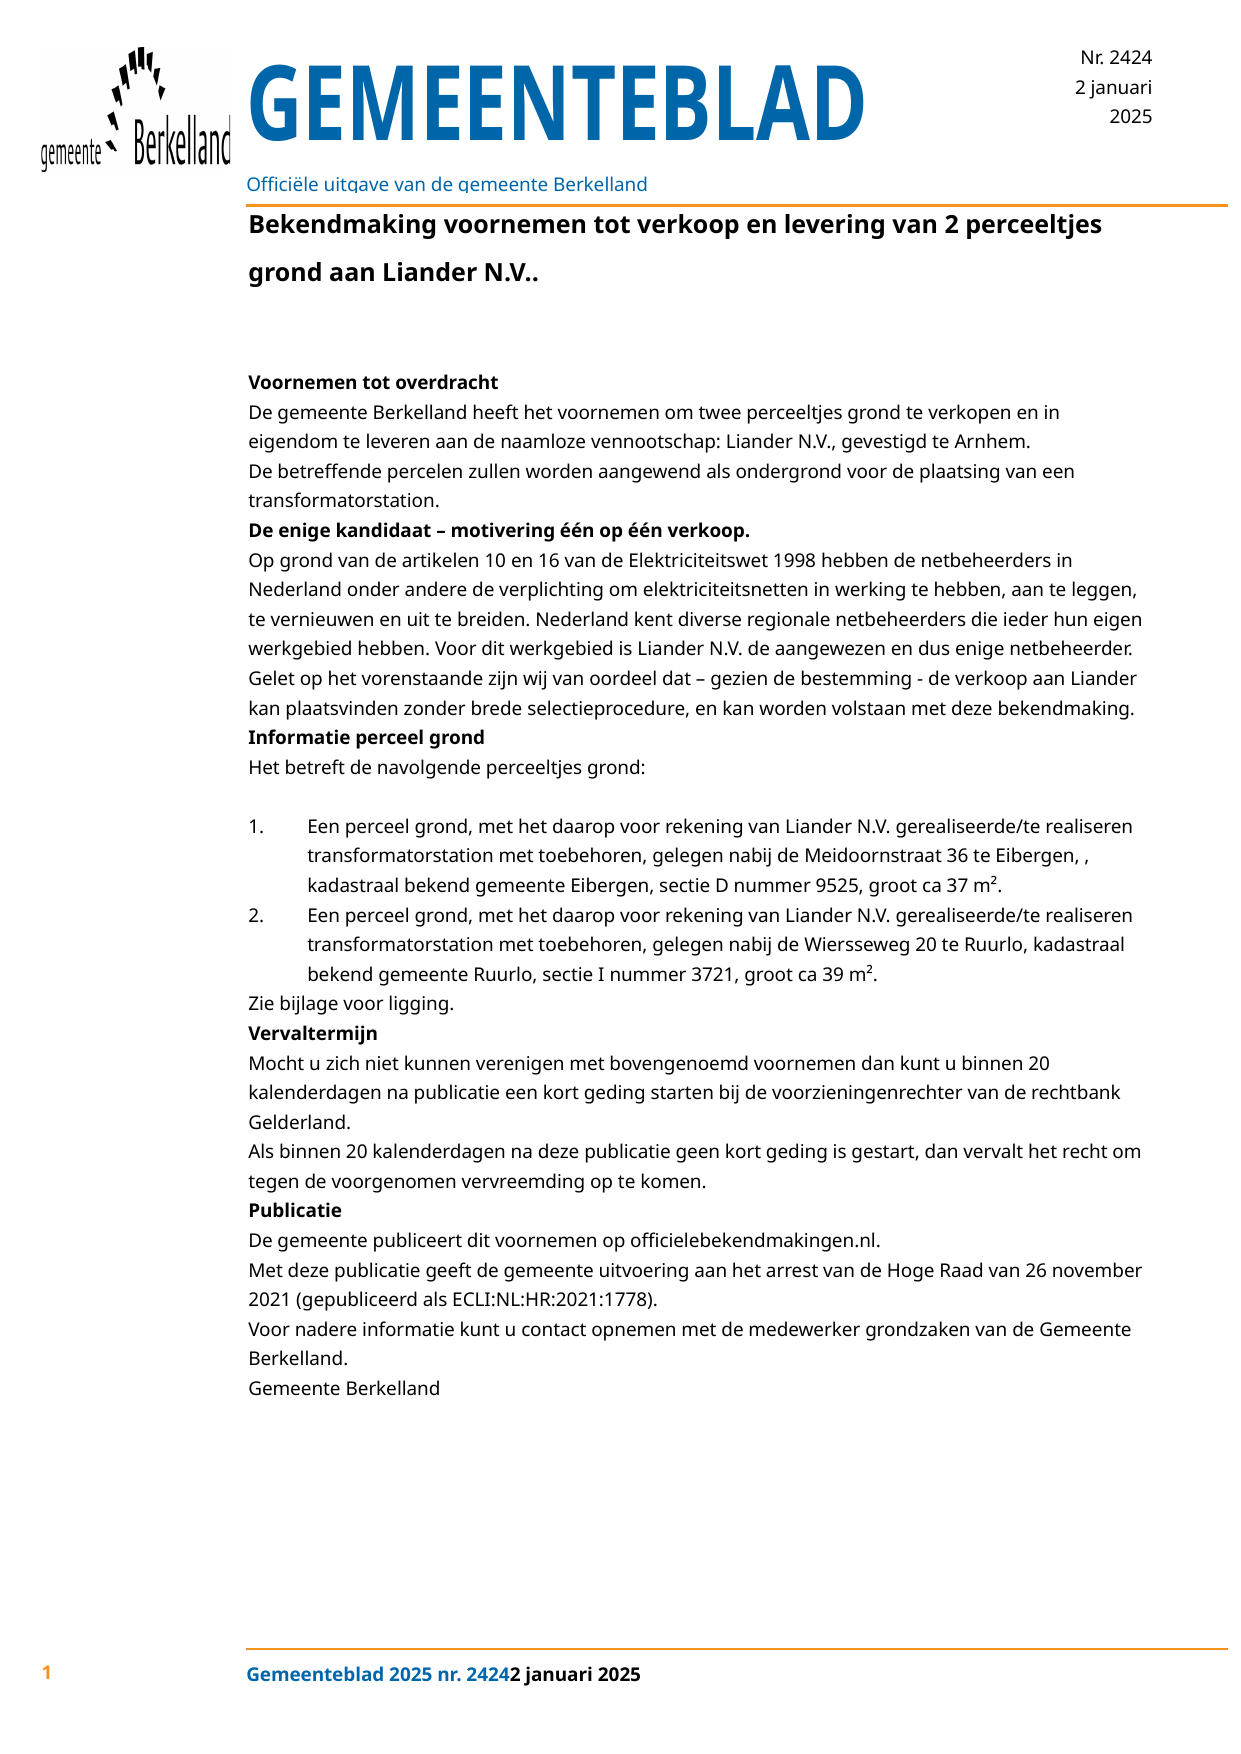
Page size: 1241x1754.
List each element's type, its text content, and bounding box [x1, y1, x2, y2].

text Het betreft de navolgende perceeltjes grond: [248, 754, 1152, 780]
text De gemeente Berkelland heeft het voornemen om twee perceeltjes grond te verkopen en in eigendom te leveren aan de naamloze vennootschap: Liander N.V., gevestigd te Arnhem. [248, 399, 1152, 454]
text Mocht u zich niet kunnen verenigen met bovengenoemd voornemen dan kunt u binnen 20 kalenderdagen na publicatie een kort geding starten bij de voorzieningenrechter van de rechtbank Gelderland. [248, 1050, 1152, 1135]
list Een perceel grond, met het daarop voor rekening van Liander N.V. gerealiseerde/te realiseren transformatorstation met toebehoren, gelegen nabij de Meidoornstraat 36 te Eibergen, , kadastraal bekend gemeente Eibergen, sectie D nummer 9525, groot ca 37 m². [248, 813, 1152, 898]
list Een perceel grond, met het daarop voor rekening van Liander N.V. gerealiseerde/te realiseren transformatorstation met toebehoren, gelegen nabij de Wiersseweg 20 te Ruurlo, kadastraal bekend gemeente Ruurlo, sectie I nummer 3721, groot ca 39 m². [248, 902, 1152, 987]
text Voornemen tot overdracht [248, 369, 1152, 395]
text Bekendmaking voornemen tot verkoop en levering van 2 perceeltjes grond aan Liander N.V.. [248, 207, 1152, 288]
text Als binnen 20 kalenderdagen na deze publicatie geen kort geding is gestart, dan vervalt het recht om tegen de voorgenomen vervreemding op te komen. [248, 1138, 1152, 1194]
text Informatie perceel grond [248, 724, 1152, 750]
text Vervaltermijn [248, 1020, 1152, 1046]
text Voor nadere informatie kunt u contact opnemen met de medewerker grondzaken van de Gemeente Berkelland. [248, 1316, 1152, 1371]
text Publicatie [248, 1198, 1152, 1223]
text Zie bijlage voor ligging. [248, 991, 1152, 1016]
text De betreffende percelen zullen worden aangewend als ondergrond voor de plaatsing van een transformatorstation. [248, 458, 1152, 513]
picture [41, 47, 231, 172]
text De gemeente publiceert dit voornemen op officielebekendmakingen.nl. [248, 1227, 1152, 1253]
text Op grond van de artikelen 10 en 16 van de Elektriciteitswet 1998 hebben de netbeheerders in Nederland onder andere de verplichting om elektriciteitsnetten in werking te hebben, aan te leggen, te vernieuwen en uit te breiden. Nederland kent diverse regionale netbeheerders die ieder hun eigen werkgebied hebben. Voor dit werkgebied is Liander N.V. de aangewezen en dus enige netbeheerder. Gelet op het vorenstaande zijn wij van oordeel dat – gezien de bestemming - de verkoop aan Liander kan plaatsvinden zonder brede selectieprocedure, en kan worden volstaan met deze bekendmaking. [248, 547, 1152, 721]
text Gemeente Berkelland [248, 1375, 1152, 1401]
text De enige kandidaat – motivering één op één verkoop. [248, 517, 1152, 543]
text Met deze publicatie geeft de gemeente uitvoering aan het arrest van de Hoge Raad van 26 november 2021 (gepubliceerd als ECLI:NL:HR:2021:1778). [248, 1257, 1152, 1312]
